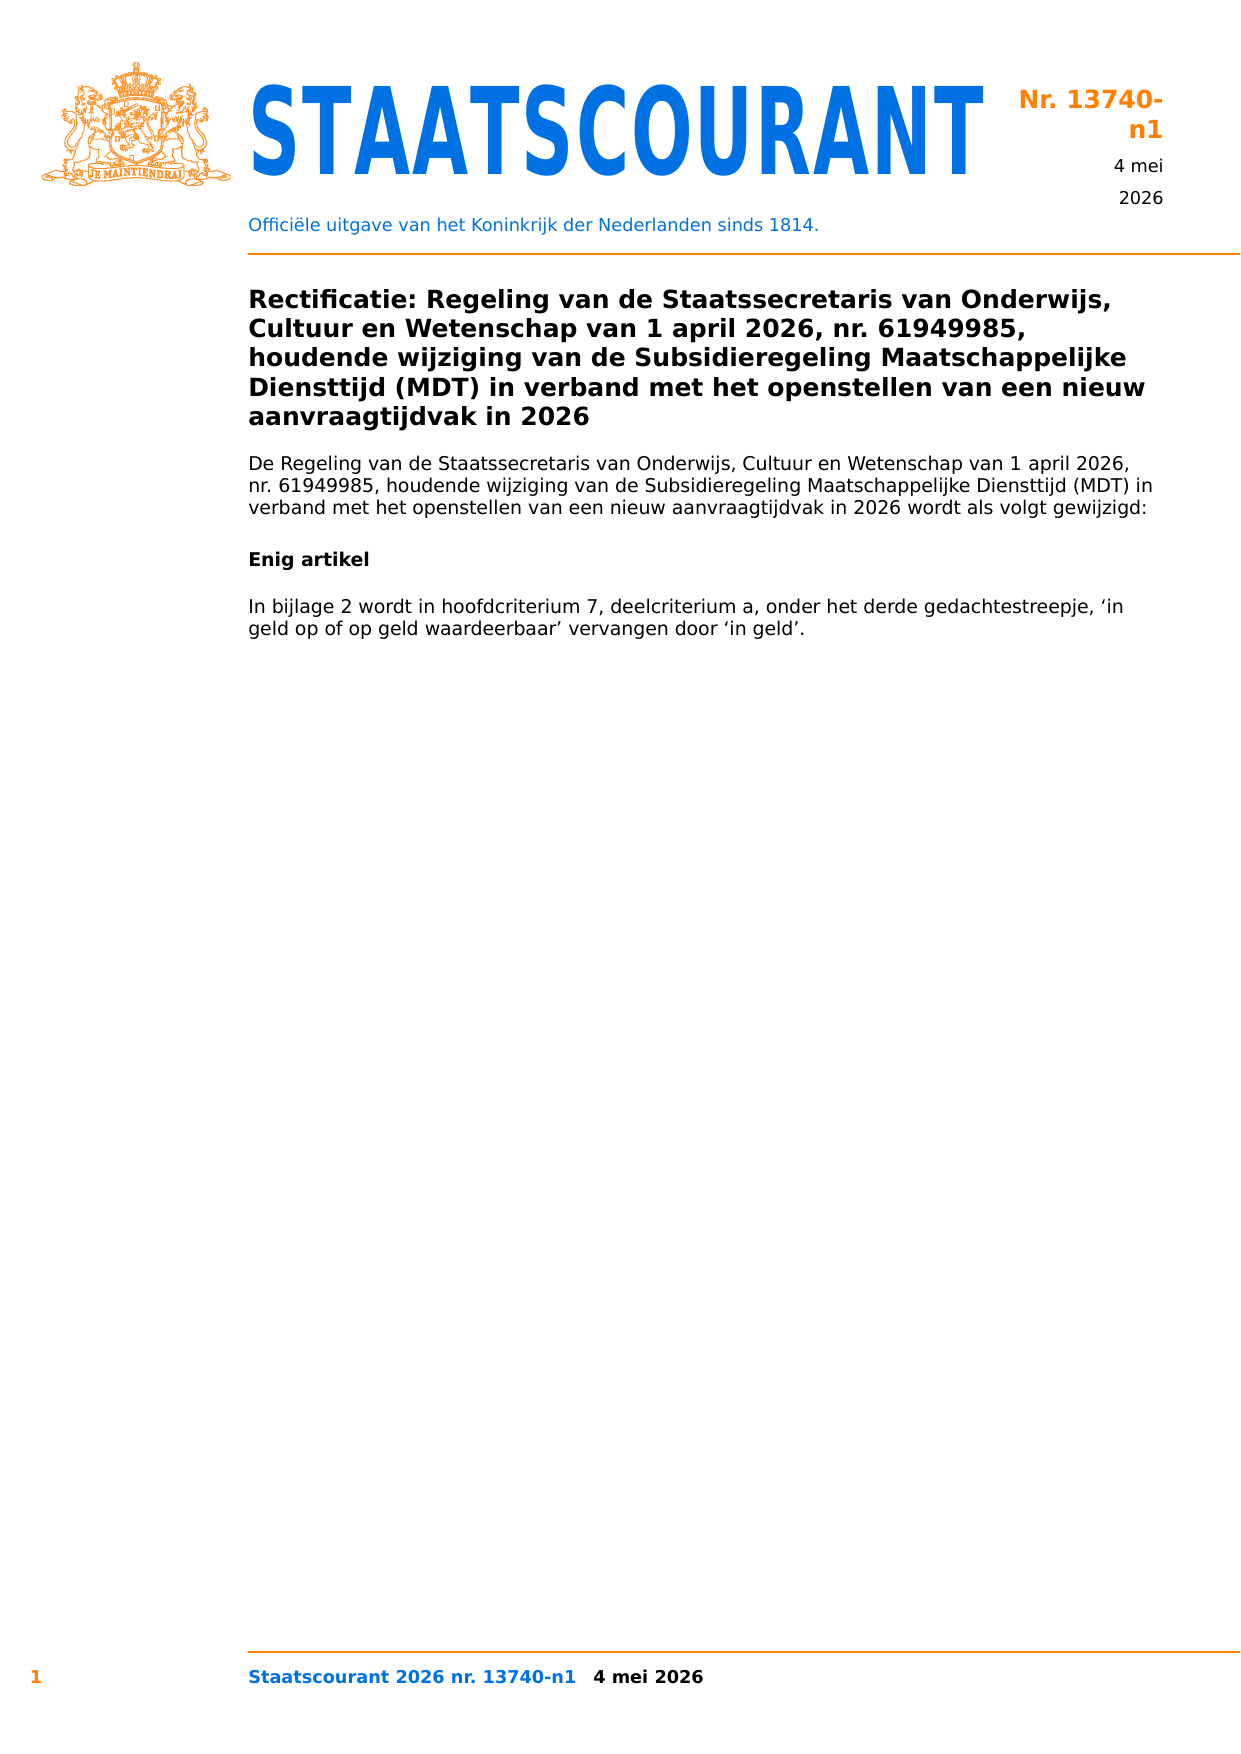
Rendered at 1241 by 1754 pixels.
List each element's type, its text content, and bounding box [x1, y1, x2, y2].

picture [41, 62, 231, 186]
table_header [25, 62, 248, 253]
table_cell Officiële uitgave van het Koninkrijk der Nederlanden sinds 1814. [248, 215, 1240, 253]
text In bijlage 2 wordt in hoofdcriterium 7, deelcriterium a, onder het derde gedachtestreepje, ‘in geld op of op geld waardeerbaar’ vervangen door ‘in geld’. [248, 596, 1163, 640]
table_header Nr. 13740-n1 [998, 62, 1240, 150]
subtitle Enig artikel [248, 549, 1163, 571]
table_header STAATSCOURANT [248, 62, 998, 215]
text De Regeling van de Staatssecretaris van Onderwijs, Cultuur en Wetenschap van 1 april 2026, nr. 61949985, houdende wijziging van de Subsidieregeling Maatschappelijke Diensttijd (MDT) in verband met het openstellen van een nieuw aanvraagtijdvak in 2026 wordt als volgt gewijzigd: [248, 453, 1163, 519]
table_cell 2026 [998, 183, 1240, 215]
table_cell 4 mei [998, 150, 1240, 182]
subtitle Rectificatie: Regeling van de Staatssecretaris van Onderwijs, Cultuur en Wetenschap van 1 april 2026, nr. 61949985, houdende wijziging van de Subsidieregeling Maatschappelijke Diensttijd (MDT) in verband met het openstellen van een nieuw aanvraagtijdvak in 2026 [248, 285, 1163, 431]
